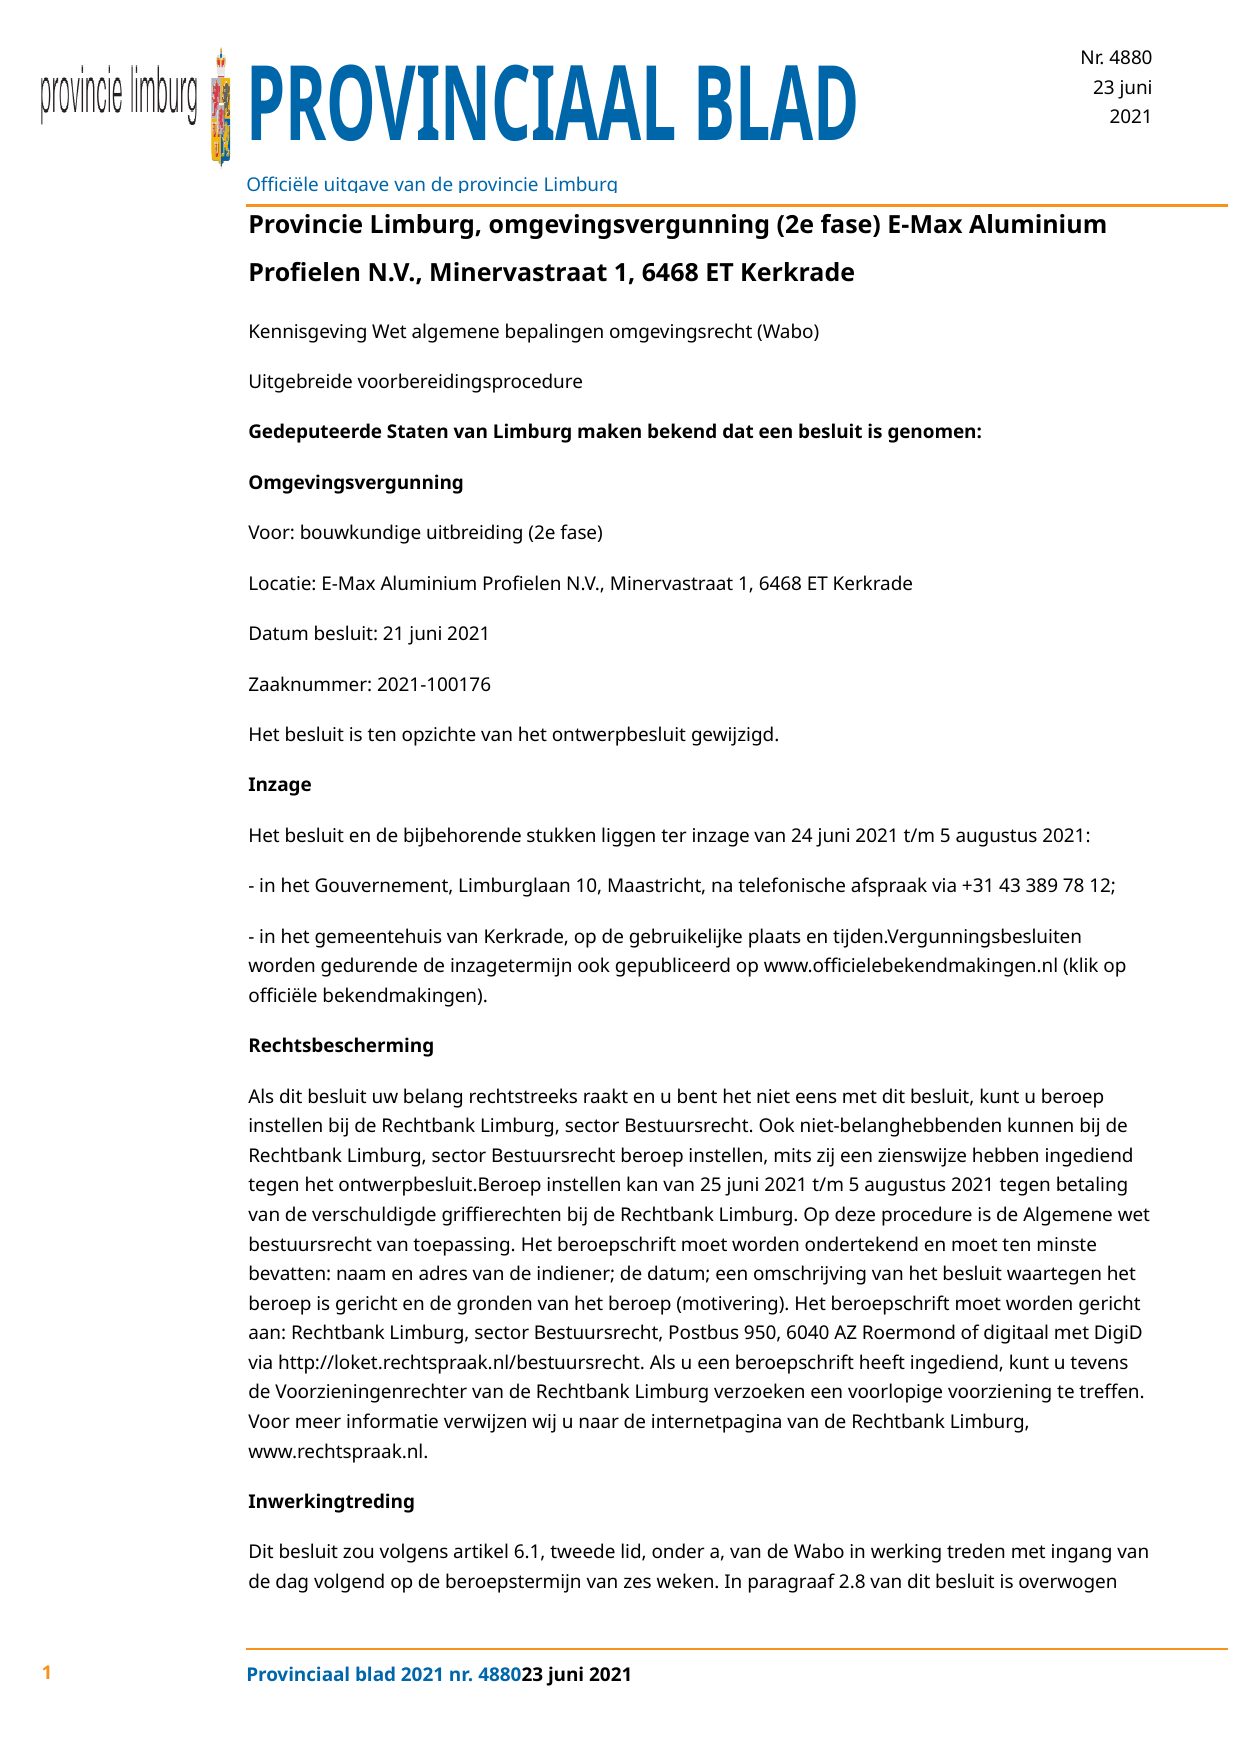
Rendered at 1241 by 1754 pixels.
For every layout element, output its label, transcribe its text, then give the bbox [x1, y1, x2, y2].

text Uitgebreide voorbereidingsprocedure [248, 368, 1152, 394]
text Voor: bouwkundige uitbreiding (2e fase) [248, 519, 1152, 545]
text - in het Gouvernement, Limburglaan 10, Maastricht, na telefonische afspraak via +31 43 389 78 12; [248, 872, 1152, 898]
text Rechtsbescherming [248, 1032, 1152, 1058]
text Provincie Limburg, omgevingsvergunning (2e fase) E-Max Aluminium Profielen N.V., Minervastraat 1, 6468 ET Kerkrade [248, 207, 1152, 288]
text Het besluit is ten opzichte van het ontwerpbesluit gewijzigd. [248, 721, 1152, 747]
text Datum besluit: 21 juni 2021 [248, 620, 1152, 646]
text Als dit besluit uw belang rechtstreeks raakt en u bent het niet eens met dit besluit, kunt u beroep instellen bij de Rechtbank Limburg, sector Bestuursrecht. Ook niet-belanghebbenden kunnen bij de Rechtbank Limburg, sector Bestuursrecht beroep instellen, mits zij een zienswijze hebben ingediend tegen het ontwerpbesluit.Beroep instellen kan van 25 juni 2021 t/m 5 augustus 2021 tegen betaling van de verschuldigde griffierechten bij de Rechtbank Limburg. Op deze procedure is de Algemene wet bestuursrecht van toepassing. Het beroepschrift moet worden ondertekend en moet ten minste bevatten: naam en adres van de indiener; de datum; een omschrijving van het besluit waartegen het beroep is gericht en de gronden van het beroep (motivering). Het beroepschrift moet worden gericht aan: Rechtbank Limburg, sector Bestuursrecht, Postbus 950, 6040 AZ Roermond of digitaal met DigiD via http://loket.rechtspraak.nl/bestuursrecht. Als u een beroepschrift heeft ingediend, kunt u tevens de Voorzieningenrechter van de Rechtbank Limburg verzoeken een voorlopige voorziening te treffen. Voor meer informatie verwijzen wij u naar de internetpagina van de Rechtbank Limburg, www.rechtspraak.nl. [248, 1083, 1152, 1464]
text Locatie: E-Max Aluminium Profielen N.V., Minervastraat 1, 6468 ET Kerkrade [248, 570, 1152, 596]
text Inwerkingtreding [248, 1488, 1152, 1514]
picture [41, 47, 231, 172]
text Gedeputeerde Staten van Limburg maken bekend dat een besluit is genomen: [248, 419, 1152, 444]
text Inzage [248, 772, 1152, 797]
text Zaaknummer: 2021-100176 [248, 671, 1152, 697]
text Dit besluit zou volgens artikel 6.1, tweede lid, onder a, van de Wabo in werking treden met ingang van de dag volgend op de beroepstermijn van zes weken. In paragraaf 2.8 van dit besluit is overwogen [248, 1539, 1152, 1594]
text Kennisgeving Wet algemene bepalingen omgevingsrecht (Wabo) [248, 318, 1152, 344]
text - in het gemeentehuis van Kerkrade, op de gebruikelijke plaats en tijden.Vergunningsbesluiten worden gedurende de inzagetermijn ook gepubliceerd op www.officielebekendmakingen.nl (klik op officiële bekendmakingen). [248, 923, 1152, 1008]
text Het besluit en de bijbehorende stukken liggen ter inzage van 24 juni 2021 t/m 5 augustus 2021: [248, 822, 1152, 848]
text Omgevingsvergunning [248, 469, 1152, 495]
